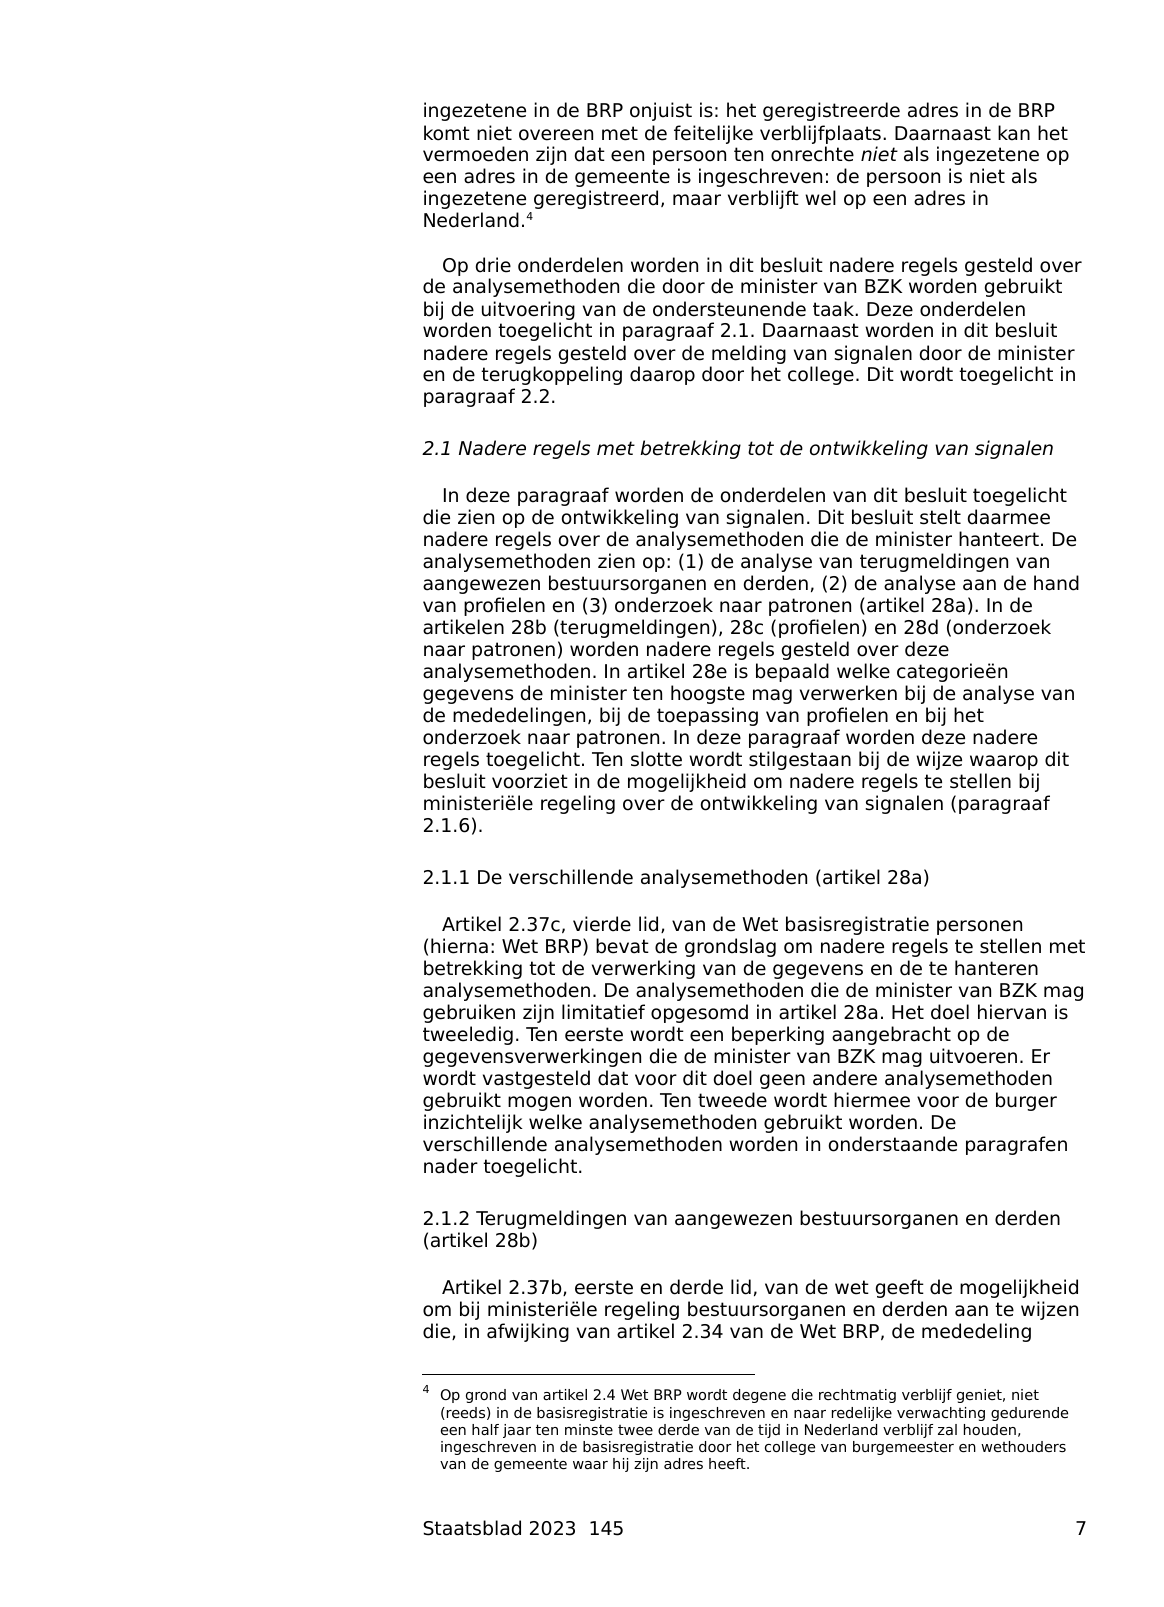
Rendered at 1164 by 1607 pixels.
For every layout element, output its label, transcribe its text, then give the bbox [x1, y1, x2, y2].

subtitle 2.1.1 De verschillende analysemethoden (artikel 28a) [422, 867, 1087, 889]
text Artikel 2.37c, vierde lid, van de Wet basisregistratie personen (hierna: Wet BRP) bevat de grondslag om nadere regels te stellen met betrekking tot de verwerking van de gegevens en de te hanteren analysemethoden. De analysemethoden die de minister van BZK mag gebruiken zijn limitatief opgesomd in artikel 28a. Het doel hiervan is tweeledig. Ten eerste wordt een beperking aangebracht op de gegevensverwerkingen die de minister van BZK mag uitvoeren. Er wordt vastgesteld dat voor dit doel geen andere analysemethoden gebruikt mogen worden. Ten tweede wordt hiermee voor de burger inzichtelijk welke analysemethoden gebruikt worden. De verschillende analysemethoden worden in onderstaande paragrafen nader toegelicht. [422, 914, 1087, 1178]
text ingezetene in de BRP onjuist is: het geregistreerde adres in de BRP komt niet overeen met de feitelijke verblijfplaats. Daarnaast kan het vermoeden zijn dat een persoon ten onrechte niet als ingezetene op een adres in de gemeente is ingeschreven: de persoon is niet als ingezetene geregistreerd, maar verblijft wel op een adres in Nederland. [422, 100, 1087, 232]
subtitle 2.1 Nadere regels met betrekking tot de ontwikkeling van signalen [422, 438, 1087, 460]
text In deze paragraaf worden de onderdelen van dit besluit toegelicht die zien op de ontwikkeling van signalen. Dit besluit stelt daarmee nadere regels over de analysemethoden die de minister hanteert. De analysemethoden zien op: (1) de analyse van terugmeldingen van aangewezen bestuursorganen en derden, (2) de analyse aan de hand van profielen en (3) onderzoek naar patronen (artikel 28a). In de artikelen 28b (terugmeldingen), 28c (profielen) en 28d (onderzoek naar patronen) worden nadere regels gesteld over deze analysemethoden. In artikel 28e is bepaald welke categorieën gegevens de minister ten hoogste mag verwerken bij de analyse van de mededelingen, bij de toepassing van profielen en bij het onderzoek naar patronen. In deze paragraaf worden deze nadere regels toegelicht. Ten slotte wordt stilgestaan bij de wijze waarop dit besluit voorziet in de mogelijkheid om nadere regels te stellen bij ministeriële regeling over de ontwikkeling van signalen (paragraaf 2.1.6). [422, 485, 1087, 837]
text Artikel 2.37b, eerste en derde lid, van de wet geeft de mogelijkheid om bij ministeriële regeling bestuursorganen en derden aan te wijzen die, in afwijking van artikel 2.34 van de Wet BRP, de mededeling [422, 1277, 1087, 1343]
text Op drie onderdelen worden in dit besluit nadere regels gesteld over de analysemethoden die door de minister van BZK worden gebruikt bij de uitvoering van de ondersteunende taak. Deze onderdelen worden toegelicht in paragraaf 2.1. Daarnaast worden in dit besluit nadere regels gesteld over de melding van signalen door de minister en de terugkoppeling daarop door het college. Dit wordt toegelicht in paragraaf 2.2. [422, 254, 1087, 408]
subtitle 2.1.2 Terugmeldingen van aangewezen bestuursorganen en derden (artikel 28b) [422, 1208, 1087, 1252]
text Op grond van artikel 2.4 Wet BRP wordt degene die rechtmatig verblijf geniet, niet (reeds) in de basisregistratie is ingeschreven en naar redelijke verwachting gedurende een half jaar ten minste twee derde van de tijd in Nederland verblijf zal houden, ingeschreven in de basisregistratie door het college van burgemeester en wethouders van de gemeente waar hij zijn adres heeft. [422, 1383, 1087, 1473]
